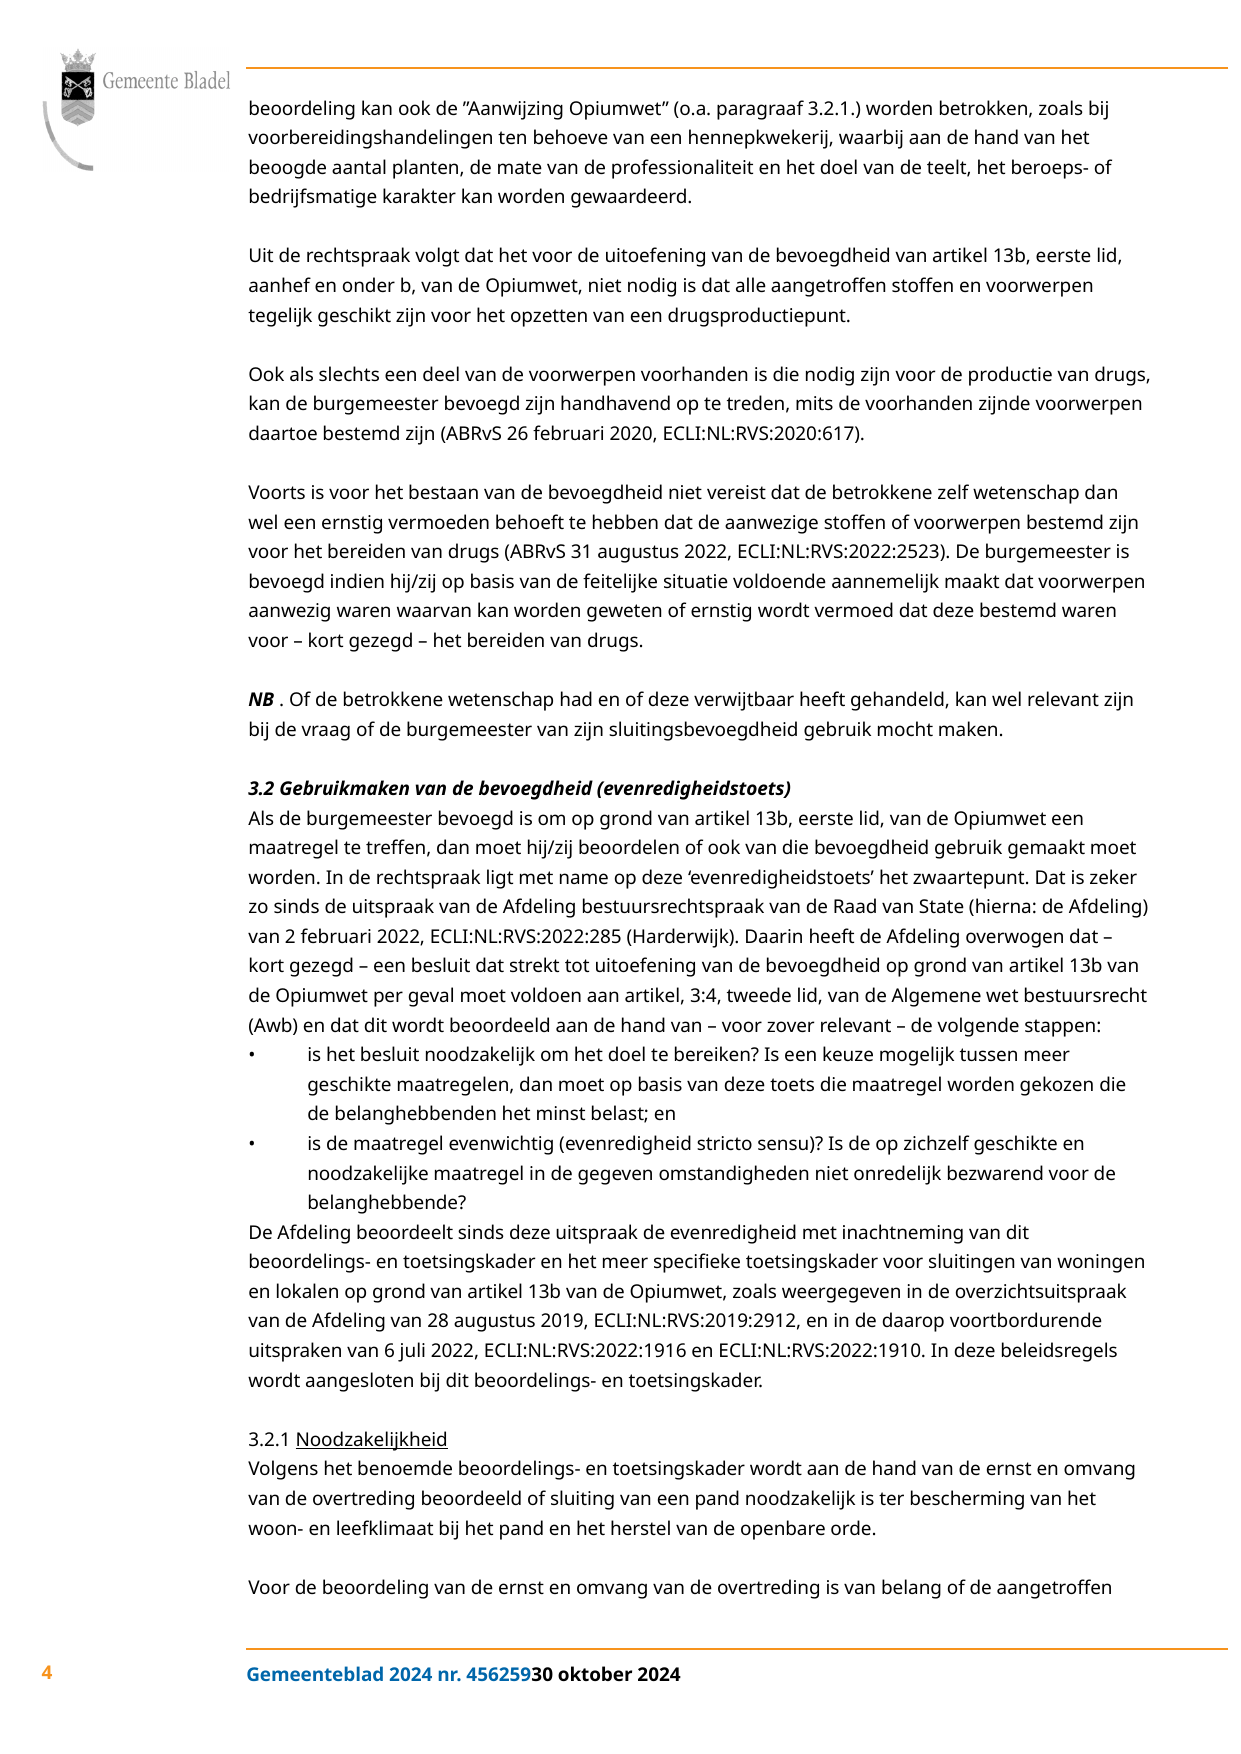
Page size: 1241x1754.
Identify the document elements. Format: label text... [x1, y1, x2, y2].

text beoordeling kan ook de ”Aanwijzing Opiumwet” (o.a. paragraaf 3.2.1.) worden betrokken, zoals bij voorbereidingshandelingen ten behoeve van een hennepkwekerij, waarbij aan de hand van het beoogde aantal planten, de mate van de professionaliteit en het doel van de teelt, het beroeps- of bedrijfsmatige karakter kan worden gewaardeerd. [248, 95, 1152, 209]
text 3.2.1 Noodzakelijkheid [248, 1426, 1152, 1452]
text Voor de beoordeling van de ernst en omvang van de overtreding is van belang of de aangetroffen [248, 1574, 1152, 1600]
text Als de burgemeester bevoegd is om op grond van artikel 13b, eerste lid, van de Opiumwet een maatregel te treffen, dan moet hij/zij beoordelen of ook van die bevoegdheid gebruik gemaakt moet worden. In de rechtspraak ligt met name op deze ‘evenredigheidstoets’ het zwaartepunt. Dat is zeker zo sinds de uitspraak van de Afdeling bestuursrechtspraak van de Raad van State (hierna: de Afdeling) van 2 februari 2022, ECLI:NL:RVS:2022:285 (Harderwijk). Daarin heeft de Afdeling overwogen dat – kort gezegd – een besluit dat strekt tot uitoefening van de bevoegdheid op grond van artikel 13b van de Opiumwet per geval moet voldoen aan artikel, 3:4, tweede lid, van de Algemene wet bestuursrecht (Awb) en dat dit wordt beoordeeld aan de hand van – voor zover relevant – de volgende stappen: [248, 805, 1152, 1038]
text Voorts is voor het bestaan van de bevoegdheid niet vereist dat de betrokkene zelf wetenschap dan wel een ernstig vermoeden behoeft te hebben dat de aanwezige stoffen of voorwerpen bestemd zijn voor het bereiden van drugs (ABRvS 31 augustus 2022, ECLI:NL:RVS:2022:2523). De burgemeester is bevoegd indien hij/zij op basis van de feitelijke situatie voldoende aannemelijk maakt dat voorwerpen aanwezig waren waarvan kan worden geweten of ernstig wordt vermoed dat deze bestemd waren voor – kort gezegd – het bereiden van drugs. [248, 479, 1152, 653]
text Volgens het benoemde beoordelings- en toetsingskader wordt aan de hand van de ernst en omvang van de overtreding beoordeeld of sluiting van een pand noodzakelijk is ter bescherming van het woon- en leefklimaat bij het pand en het herstel van de openbare orde. [248, 1456, 1152, 1541]
picture [41, 47, 231, 172]
list is de maatregel evenwichtig (evenredigheid stricto sensu)? Is de op zichzelf geschikte en noodzakelijke maatregel in de gegeven omstandigheden niet onredelijk bezwarend voor de belanghebbende? [248, 1130, 1152, 1215]
text Ook als slechts een deel van de voorwerpen voorhanden is die nodig zijn voor de productie van drugs, kan de burgemeester bevoegd zijn handhavend op te treden, mits de voorhanden zijnde voorwerpen daartoe bestemd zijn (ABRvS 26 februari 2020, ECLI:NL:RVS:2020:617). [248, 361, 1152, 446]
text NB . Of de betrokkene wetenschap had en of deze verwijtbaar heeft gehandeld, kan wel relevant zijn bij de vraag of de burgemeester van zijn sluitingsbevoegdheid gebruik mocht maken. [248, 686, 1152, 742]
text De Afdeling beoordeelt sinds deze uitspraak de evenredigheid met inachtneming van dit beoordelings- en toetsingskader en het meer specifieke toetsingskader voor sluitingen van woningen en lokalen op grond van artikel 13b van de Opiumwet, zoals weergegeven in de overzichtsuitspraak van de Afdeling van 28 augustus 2019, ECLI:NL:RVS:2019:2912, en in de daarop voortbordurende uitspraken van 6 juli 2022, ECLI:NL:RVS:2022:1916 en ECLI:NL:RVS:2022:1910. In deze beleidsregels wordt aangesloten bij dit beoordelings- en toetsingskader. [248, 1219, 1152, 1393]
text 3.2 Gebruikmaken van de bevoegdheid (evenredigheidstoets) [248, 775, 1152, 801]
list is het besluit noodzakelijk om het doel te bereiken? Is een keuze mogelijk tussen meer geschikte maatregelen, dan moet op basis van deze toets die maatregel worden gekozen die de belanghebbenden het minst belast; en [248, 1041, 1152, 1126]
text Uit de rechtspraak volgt dat het voor de uitoefening van de bevoegdheid van artikel 13b, eerste lid, aanhef en onder b, van de Opiumwet, niet nodig is dat alle aangetroffen stoffen en voorwerpen tegelijk geschikt zijn voor het opzetten van een drugsproductiepunt. [248, 243, 1152, 328]
